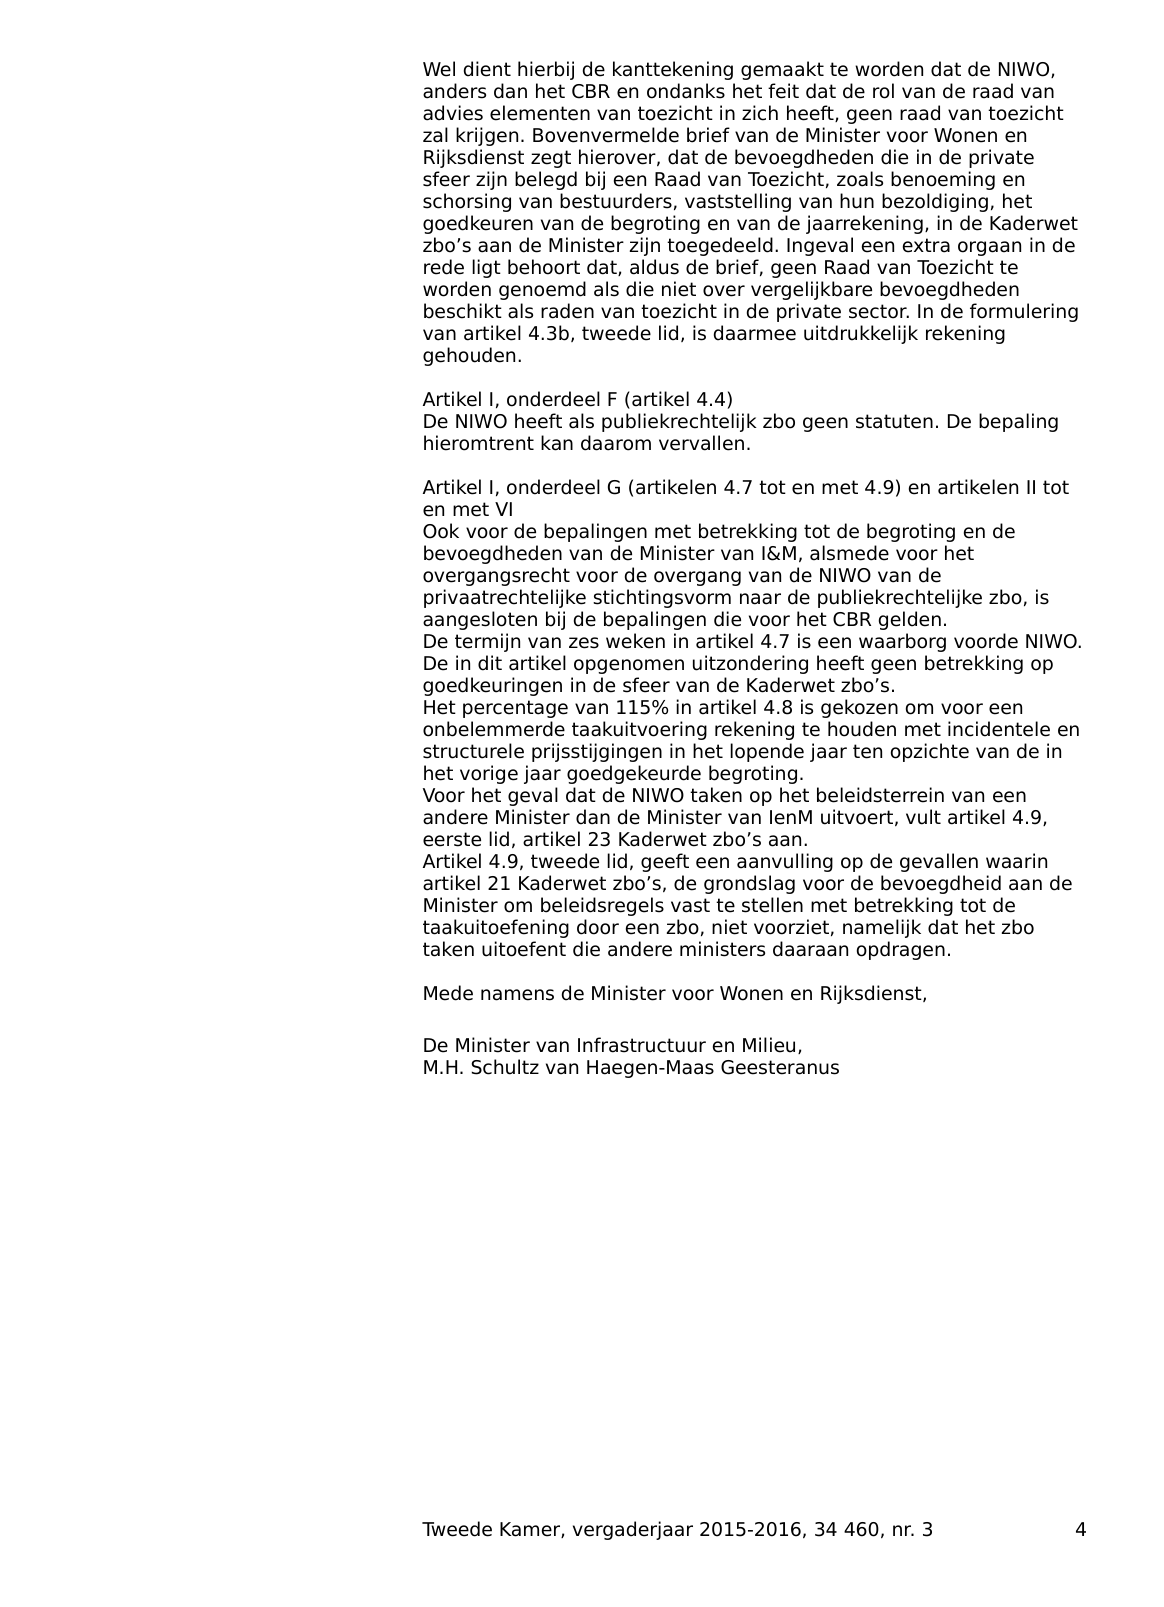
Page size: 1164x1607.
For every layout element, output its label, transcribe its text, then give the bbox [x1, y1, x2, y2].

text Artikel I, onderdeel F (artikel 4.4) [422, 389, 1087, 411]
text Voor het geval dat de NIWO taken op het beleidsterrein van een andere Minister dan de Minister van IenM uitvoert, vult artikel 4.9, eerste lid, artikel 23 Kaderwet zbo’s aan. [422, 785, 1087, 851]
text Artikel I, onderdeel G (artikelen 4.7 tot en met 4.9) en artikelen II tot en met VI [422, 477, 1087, 521]
text Het percentage van 115% in artikel 4.8 is gekozen om voor een onbelemmerde taakuitvoering rekening te houden met incidentele en structurele prijsstijgingen in het lopende jaar ten opzichte van de in het vorige jaar goedgekeurde begroting. [422, 697, 1087, 785]
text Ook voor de bepalingen met betrekking tot de begroting en de bevoegdheden van de Minister van I&M, alsmede voor het overgangsrecht voor de overgang van de NIWO van de privaatrechtelijke stichtingsvorm naar de publiekrechtelijke zbo, is aangesloten bij de bepalingen die voor het CBR gelden. [422, 521, 1087, 631]
text De NIWO heeft als publiekrechtelijk zbo geen statuten. De bepaling hieromtrent kan daarom vervallen. [422, 411, 1087, 455]
text De Minister van Infrastructuur en Milieu, M.H. Schultz van Haegen-Maas Geesteranus [422, 1035, 1087, 1079]
text Mede namens de Minister voor Wonen en Rijksdienst, [422, 983, 1087, 1005]
text Wel dient hierbij de kanttekening gemaakt te worden dat de NIWO, anders dan het CBR en ondanks het feit dat de rol van de raad van advies elementen van toezicht in zich heeft, geen raad van toezicht zal krijgen. Bovenvermelde brief van de Minister voor Wonen en Rijksdienst zegt hierover, dat de bevoegdheden die in de private sfeer zijn belegd bij een Raad van Toezicht, zoals benoeming en schorsing van bestuurders, vaststelling van hun bezoldiging, het goedkeuren van de begroting en van de jaarrekening, in de Kaderwet zbo’s aan de Minister zijn toegedeeld. Ingeval een extra orgaan in de rede ligt behoort dat, aldus de brief, geen Raad van Toezicht te worden genoemd als die niet over vergelijkbare bevoegdheden beschikt als raden van toezicht in de private sector. In de formulering van artikel 4.3b, tweede lid, is daarmee uitdrukkelijk rekening gehouden. [422, 59, 1087, 367]
text Artikel 4.9, tweede lid, geeft een aanvulling op de gevallen waarin artikel 21 Kaderwet zbo’s, de grondslag voor de bevoegdheid aan de Minister om beleidsregels vast te stellen met betrekking tot de taakuitoefening door een zbo, niet voorziet, namelijk dat het zbo taken uitoefent die andere ministers daaraan opdragen. [422, 851, 1087, 961]
text De termijn van zes weken in artikel 4.7 is een waarborg voorde NIWO. De in dit artikel opgenomen uitzondering heeft geen betrekking op goedkeuringen in de sfeer van de Kaderwet zbo’s. [422, 631, 1087, 697]
